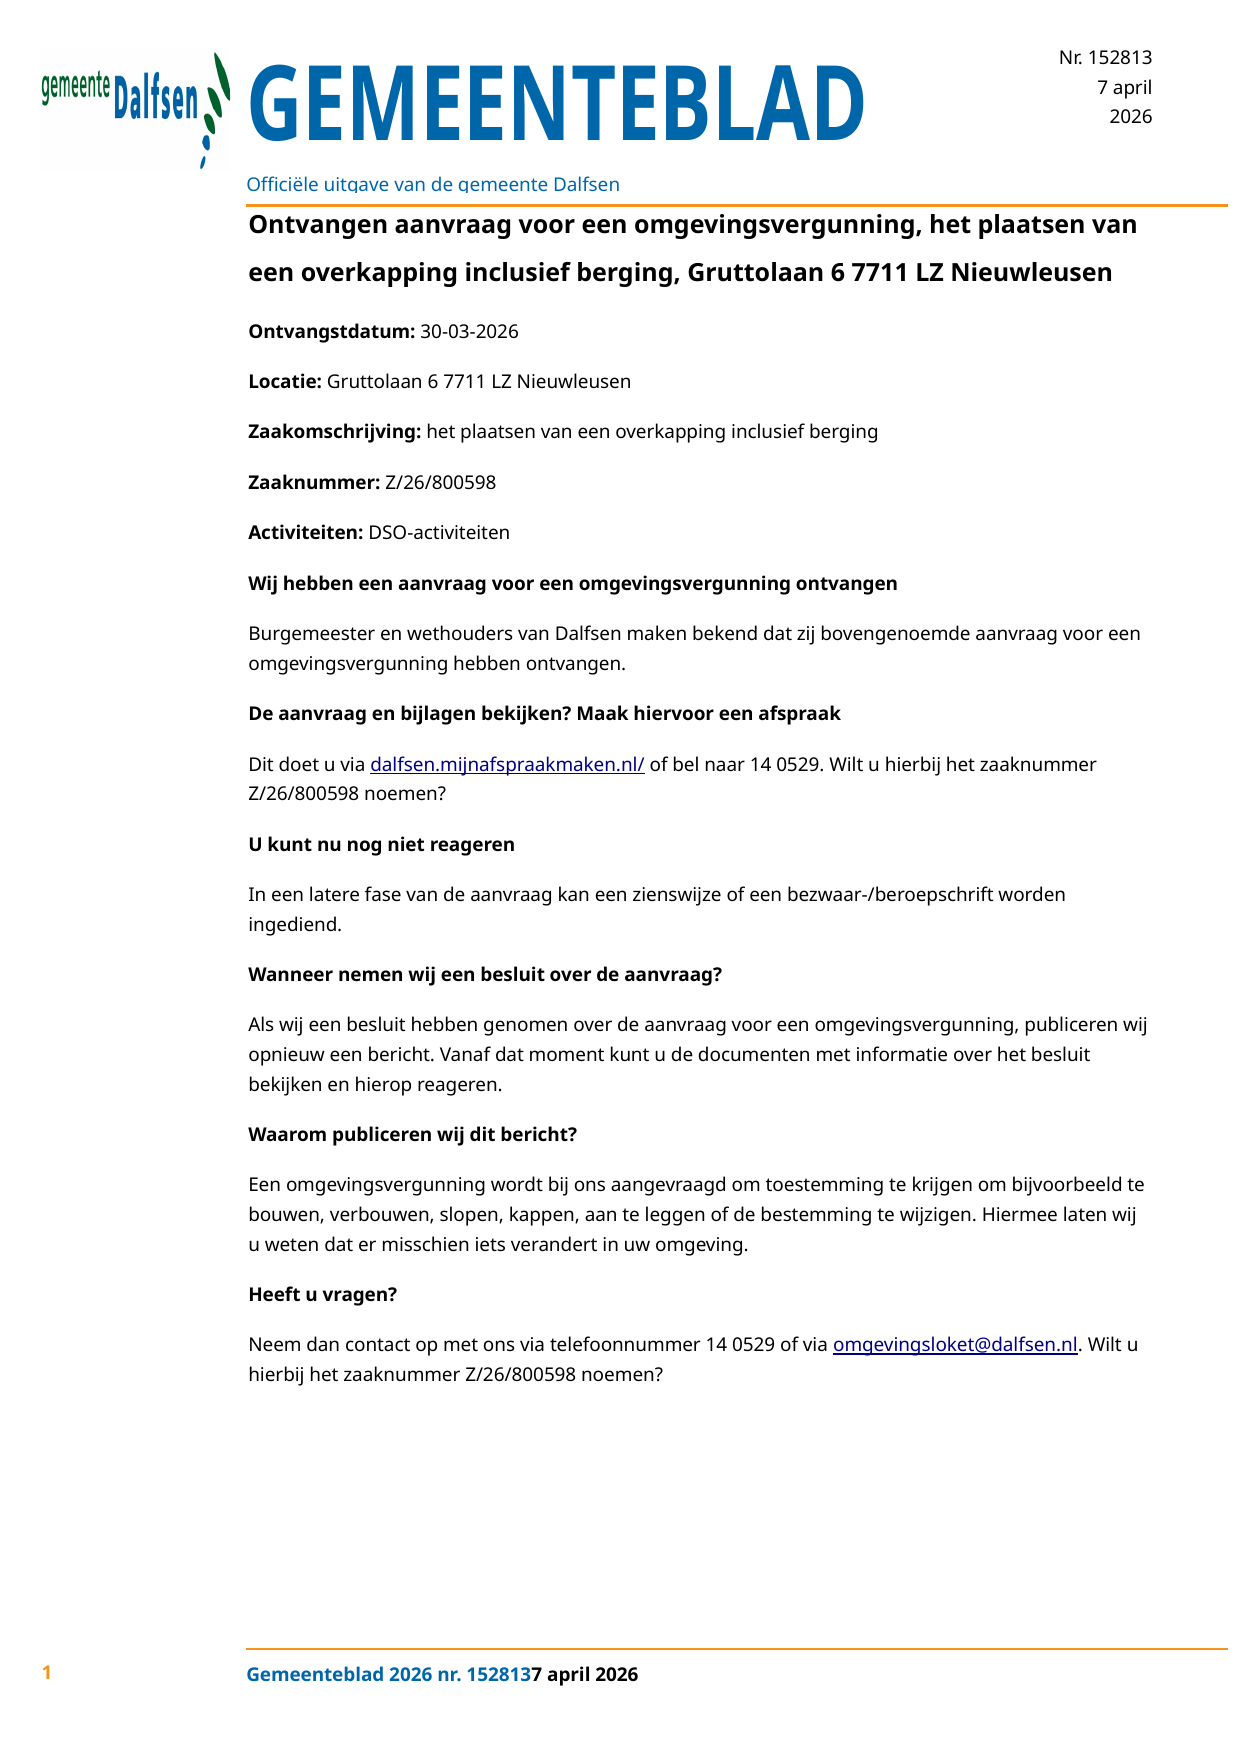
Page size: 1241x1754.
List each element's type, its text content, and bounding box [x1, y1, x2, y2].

text Dit doet u via dalfsen.mijnafspraakmaken.nl/ of bel naar 14 0529. Wilt u hierbij het zaaknummer Z/26/800598 noemen? [248, 751, 1152, 806]
text Neem dan contact op met ons via telefoonnummer 14 0529 of via omgevingsloket@dalfsen.nl. Wilt u hierbij het zaaknummer Z/26/800598 noemen? [248, 1332, 1152, 1387]
text De aanvraag en bijlagen bekijken? Maak hiervoor een afspraak [248, 700, 1152, 726]
text Wanneer nemen wij een besluit over de aanvraag? [248, 961, 1152, 987]
text Locatie: Gruttolaan 6 7711 LZ Nieuwleusen [248, 368, 1152, 394]
text In een latere fase van de aanvraag kan een zienswijze of een bezwaar-/beroepschrift worden ingediend. [248, 881, 1152, 937]
text Ontvangstdatum: 30-03-2026 [248, 318, 1152, 344]
text Waarom publiceren wij dit bericht? [248, 1121, 1152, 1147]
picture [41, 47, 231, 172]
text Ontvangen aanvraag voor een omgevingsvergunning, het plaatsen van een overkapping inclusief berging, Gruttolaan 6 7711 LZ Nieuwleusen [248, 207, 1152, 288]
text Activiteiten: DSO-activiteiten [248, 519, 1152, 545]
text Een omgevingsvergunning wordt bij ons aangevraagd om toestemming te krijgen om bijvoorbeeld te bouwen, verbouwen, slopen, kappen, aan te leggen of de bestemming te wijzigen. Hiermee laten wij u weten dat er misschien iets verandert in uw omgeving. [248, 1172, 1152, 1257]
text Heeft u vragen? [248, 1281, 1152, 1307]
text Burgemeester en wethouders van Dalfsen maken bekend dat zij bovengenoemde aanvraag voor een omgevingsvergunning hebben ontvangen. [248, 620, 1152, 676]
text Zaakomschrijving: het plaatsen van een overkapping inclusief berging [248, 419, 1152, 444]
text Wij hebben een aanvraag voor een omgevingsvergunning ontvangen [248, 570, 1152, 596]
text U kunt nu nog niet reageren [248, 831, 1152, 857]
text Zaaknummer: Z/26/800598 [248, 469, 1152, 495]
text Als wij een besluit hebben genomen over de aanvraag voor een omgevingsvergunning, publiceren wij opnieuw een bericht. Vanaf dat moment kunt u de documenten met informatie over het besluit bekijken en hierop reageren. [248, 1012, 1152, 1097]
